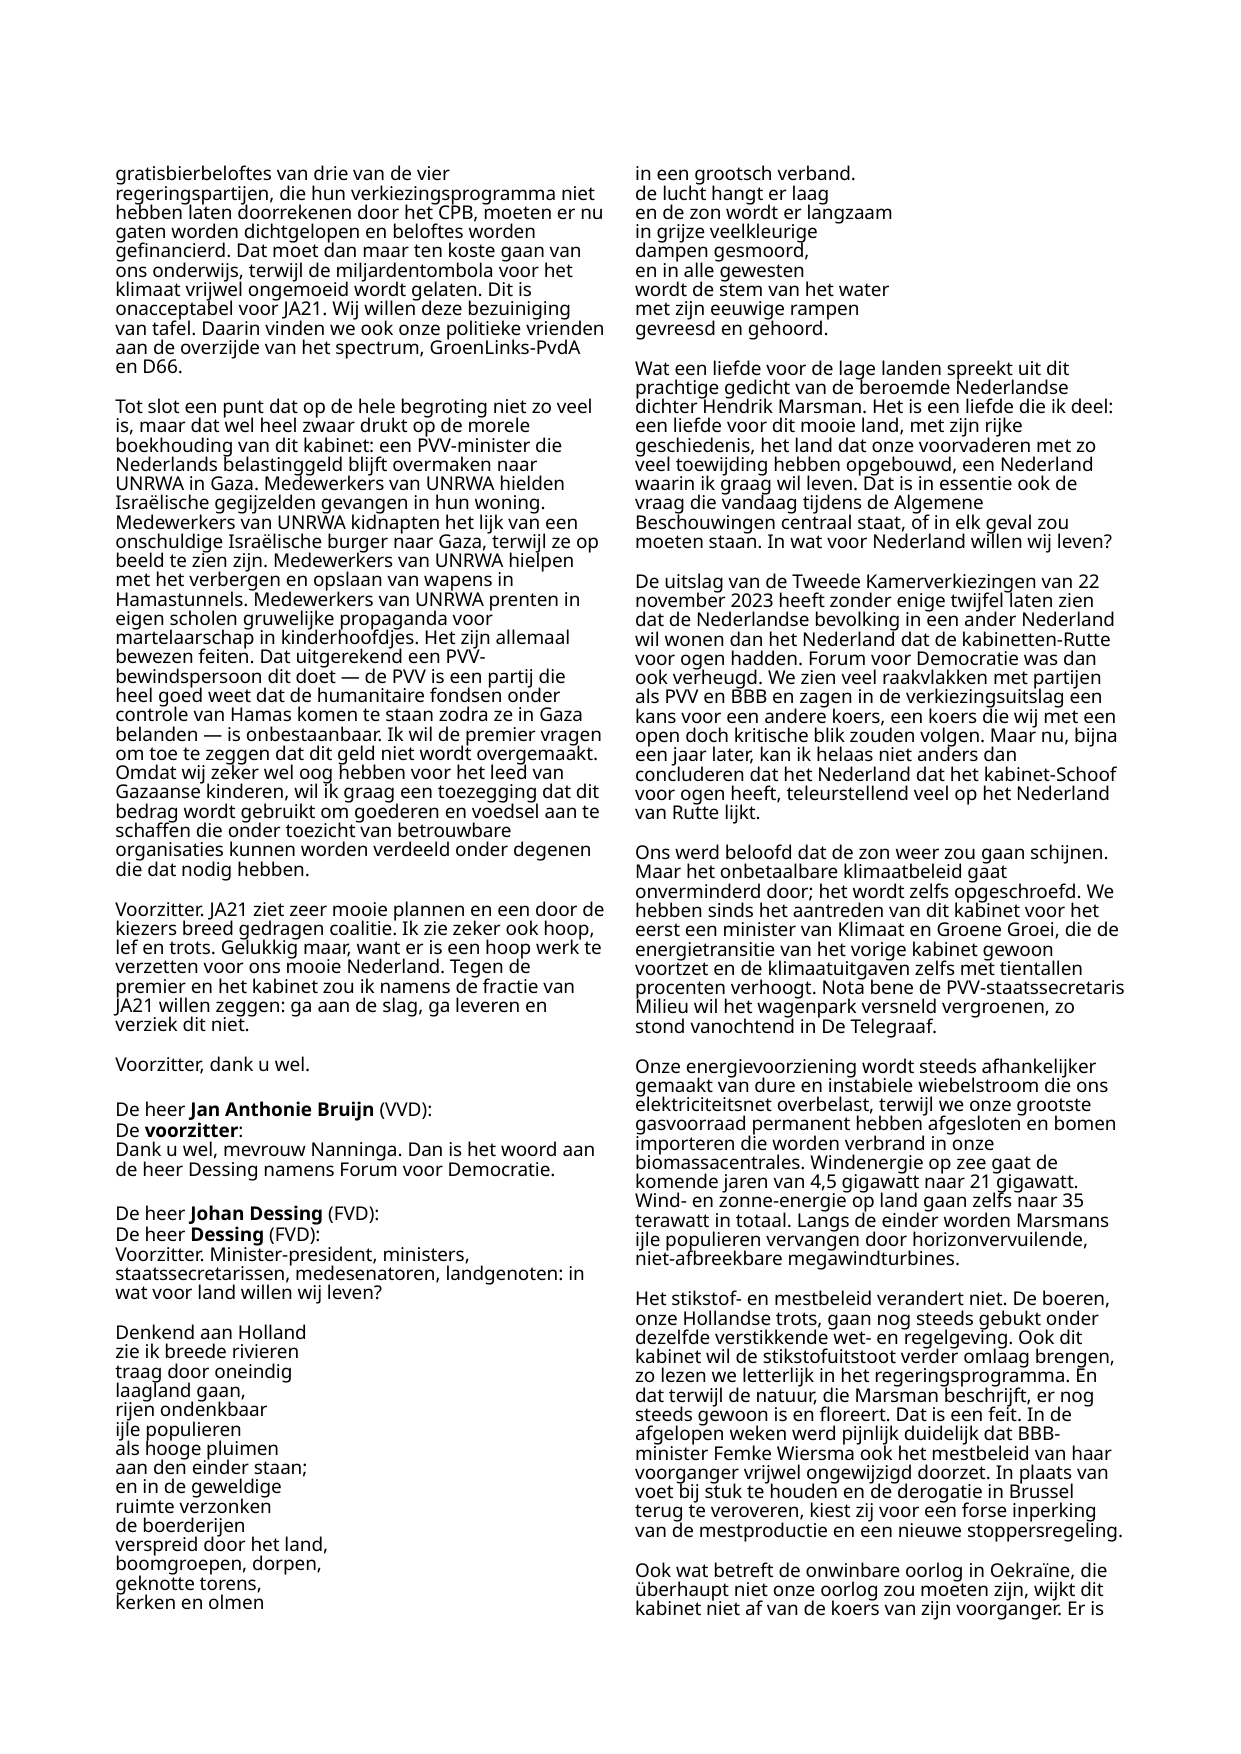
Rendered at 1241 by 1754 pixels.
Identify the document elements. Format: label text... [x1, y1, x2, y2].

text en in de geweldige [115, 1478, 605, 1498]
text gevreesd en gehoord. [635, 319, 1125, 339]
text wordt de stem van het water [635, 281, 1125, 300]
text De heer Johan Dessing (FVD): [115, 1201, 605, 1226]
text verspreid door het land, [115, 1536, 605, 1555]
text zie ik breede rivieren [115, 1343, 605, 1363]
text Wat een liefde voor de lage landen spreekt uit dit prachtige gedicht van de beroemde Nederlandse dichter Hendrik Marsman. Het is een liefde die ik deel: een liefde voor dit mooie land, met zijn rijke geschiedenis, het land dat onze voorvaderen met zo veel toewijding hebben opgebouwd, een Nederland waarin ik graag wil leven. Dat is in essentie ook de vraag die vandaag tijdens de Algemene Beschouwingen centraal staat, of in elk geval zou moeten staan. In wat voor Nederland willen wij leven? [635, 359, 1125, 552]
text De heer Jan Anthonie Bruijn (VVD): [115, 1096, 605, 1122]
text en de zon wordt er langzaam [635, 204, 1125, 223]
text Denkend aan Holland [115, 1324, 605, 1343]
text Voorzitter. JA21 ziet zeer mooie plannen en een door de kiezers breed gedragen coalitie. Ik zie zeker ook hoop, lef en trots. Gelukkig maar, want er is een hoop werk te verzetten voor ons mooie Nederland. Tegen de premier en het kabinet zou ik namens de fractie van JA21 willen zeggen: ga aan de slag, ga leveren en verziek dit niet. [115, 901, 605, 1035]
text Onze energievoorziening wordt steeds afhankelijker gemaakt van dure en instabiele wiebelstroom die ons elektriciteitsnet overbelast, terwijl we onze grootste gasvoorraad permanent hebben afgesloten en bomen importeren die worden verbrand in onze biomassacentrales. Windenergie op zee gaat de komende jaren van 4,5 gigawatt naar 21 gigawatt. Wind- en zonne-energie op land gaan zelfs naar 35 terawatt in totaal. Langs de einder worden Marsmans ijle populieren vervangen door horizonvervuilende, niet-afbreekbare megawindturbines. [635, 1058, 1125, 1269]
text geknotte torens, [115, 1575, 605, 1594]
text kerken en olmen [115, 1594, 605, 1613]
text Tot slot een punt dat op de hele begroting niet zo veel is, maar dat wel heel zwaar drukt op de morele boekhouding van dit kabinet: een PVV-minister die Nederlands belastinggeld blijft overmaken naar UNRWA in Gaza. Medewerkers van UNRWA hielden Israëlische gegijzelden gevangen in hun woning. Medewerkers van UNRWA kidnapten het lijk van een onschuldige Israëlische burger naar Gaza, terwijl ze op beeld te zien zijn. Medewerkers van UNRWA hielpen met het verbergen en opslaan van wapens in Hamastunnels. Medewerkers van UNRWA prenten in eigen scholen gruwelijke propaganda voor martelaarschap in kinderhoofdjes. Het zijn allemaal bewezen feiten. Dat uitgerekend een PVV-bewindspersoon dit doet — de PVV is een partij die heel goed weet dat de humanitaire fondsen onder controle van Hamas komen te staan zodra ze in Gaza belanden — is onbestaanbaar. Ik wil de premier vragen om toe te zeggen dat dit geld niet wordt overgemaakt. Omdat wij zeker wel oog hebben voor het leed van Gazaanse kinderen, wil ik graag een toezegging dat dit bedrag wordt gebruikt om goederen en voedsel aan te schaffen die onder toezicht van betrouwbare organisaties kunnen worden verdeeld onder degenen die dat nodig hebben. [115, 398, 605, 880]
text in grijze veelkleurige [635, 223, 1125, 242]
text dampen gesmoord, [635, 242, 1125, 262]
text Ons werd beloofd dat de zon weer zou gaan schijnen. Maar het onbetaalbare klimaatbeleid gaat onverminderd door; het wordt zelfs opgeschroefd. We hebben sinds het aantreden van dit kabinet voor het eerst een minister van Klimaat en Groene Groei, die de energietransitie van het vorige kabinet gewoon voortzet en de klimaatuitgaven zelfs met tientallen procenten verhoogt. Nota bene de PVV-staatssecretaris Milieu wil het wagenpark versneld vergroenen, zo stond vanochtend in De Telegraaf. [635, 844, 1125, 1037]
text in een grootsch verband. [635, 165, 1125, 184]
text gratisbierbeloftes van drie van de vier regeringspartijen, die hun verkiezingsprogramma niet hebben laten doorrekenen door het CPB, moeten er nu gaten worden dichtgelopen en beloftes worden gefinancierd. Dat moet dan maar ten koste gaan van ons onderwijs, terwijl de miljardentombola voor het klimaat vrijwel ongemoeid wordt gelaten. Dit is onacceptabel voor JA21. Wij willen deze bezuiniging van tafel. Daarin vinden we ook onze politieke vrienden aan de overzijde van het spectrum, GroenLinks-PvdA en D66. [115, 165, 605, 377]
text De voorzitter: [115, 1122, 605, 1141]
text Ook wat betreft de onwinbare oorlog in Oekraïne, die überhaupt niet onze oorlog zou moeten zijn, wijkt dit kabinet niet af van de koers van zijn voorganger. Er is [635, 1562, 1125, 1619]
text laagland gaan, [115, 1382, 605, 1401]
text ijle populieren [115, 1421, 605, 1440]
text traag door oneindig [115, 1363, 605, 1382]
text en in alle gewesten [635, 262, 1125, 281]
text Voorzitter. Minister-president, ministers, staatssecretarissen, medesenatoren, landgenoten: in wat voor land willen wij leven? [115, 1246, 605, 1303]
text Voorzitter, dank u wel. [115, 1056, 605, 1075]
text ruimte verzonken [115, 1498, 605, 1517]
text Het stikstof- en mestbeleid verandert niet. De boeren, onze Hollandse trots, gaan nog steeds gebukt onder dezelfde verstikkende wet- en regelgeving. Ook dit kabinet wil de stikstofuitstoot verder omlaag brengen, zo lezen we letterlijk in het regeringsprogramma. En dat terwijl de natuur, die Marsman beschrijft, er nog steeds gewoon is en floreert. Dat is een feit. In de afgelopen weken werd pijnlijk duidelijk dat BBB-minister Femke Wiersma ook het mestbeleid van haar voorganger vrijwel ongewijzigd doorzet. In plaats van voet bij stuk te houden en de derogatie in Brussel terug te veroveren, kiest zij voor een forse inperking van de mestproductie en een nieuwe stoppersregeling. [635, 1290, 1125, 1541]
text De heer Dessing (FVD): [115, 1226, 605, 1246]
text als hooge pluimen [115, 1440, 605, 1459]
text met zijn eeuwige rampen [635, 300, 1125, 319]
text rijen ondenkbaar [115, 1401, 605, 1421]
text aan den einder staan; [115, 1459, 605, 1478]
text Dank u wel, mevrouw Nanninga. Dan is het woord aan de heer Dessing namens Forum voor Democratie. [115, 1141, 605, 1180]
text De uitslag van de Tweede Kamerverkiezingen van 22 november 2023 heeft zonder enige twijfel laten zien dat de Nederlandse bevolking in een ander Nederland wil wonen dan het Nederland dat de kabinetten-Rutte voor ogen hadden. Forum voor Democratie was dan ook verheugd. We zien veel raakvlakken met partijen als PVV en BBB en zagen in de verkiezingsuitslag een kans voor een andere koers, een koers die wij met een open doch kritische blik zouden volgen. Maar nu, bijna een jaar later, kan ik helaas niet anders dan concluderen dat het Nederland dat het kabinet-Schoof voor ogen heeft, teleurstellend veel op het Nederland van Rutte lijkt. [635, 573, 1125, 823]
text de lucht hangt er laag [635, 184, 1125, 204]
text boomgroepen, dorpen, [115, 1555, 605, 1575]
text de boerderijen [115, 1517, 605, 1536]
